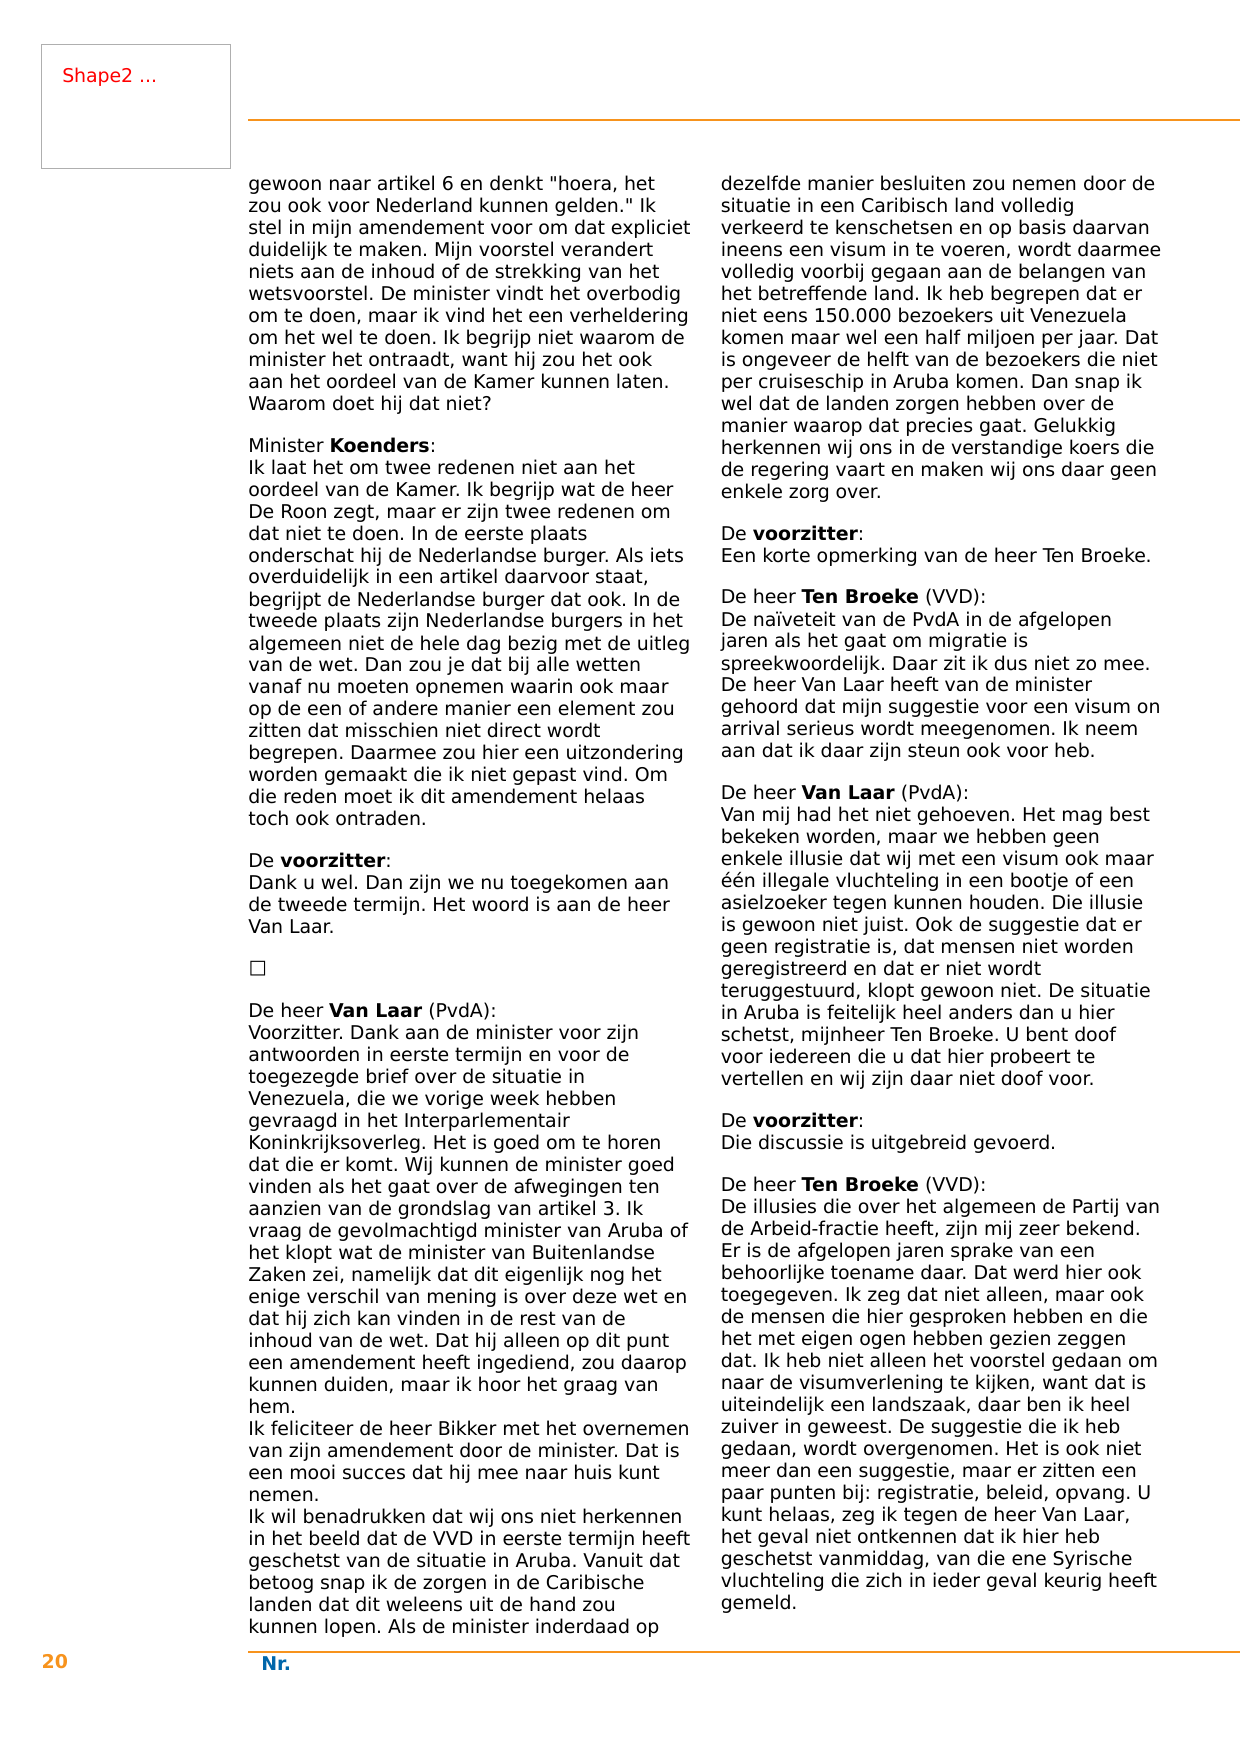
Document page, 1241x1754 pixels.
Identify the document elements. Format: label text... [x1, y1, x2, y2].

text Voorzitter. Dank aan de minister voor zijn antwoorden in eerste termijn en voor de toegezegde brief over de situatie in Venezuela, die we vorige week hebben gevraagd in het Interparlementair Koninkrijksoverleg. Het is goed om te horen dat die er komt. Wij kunnen de minister goed vinden als het gaat over de afwegingen ten aanzien van de grondslag van artikel 3. Ik vraag de gevolmachtigd minister van Aruba of het klopt wat de minister van Buitenlandse Zaken zei, namelijk dat dit eigenlijk nog het enige verschil van mening is over deze wet en dat hij zich kan vinden in de rest van de inhoud van de wet. Dat hij alleen op dit punt een amendement heeft ingediend, zou daarop kunnen duiden, maar ik hoor het graag van hem. [248, 1022, 691, 1418]
text Ik wil benadrukken dat wij ons niet herkennen in het beeld dat de VVD in eerste termijn heeft geschetst van de situatie in Aruba. Vanuit dat betoog snap ik de zorgen in de Caribische landen dat dit weleens uit de hand zou kunnen lopen. Als de minister inderdaad op [248, 1506, 691, 1637]
text De heer Ten Broeke (VVD): [721, 1174, 1163, 1196]
text De heer Ten Broeke (VVD): [721, 586, 1163, 608]
text Een korte opmerking van de heer Ten Broeke. [721, 544, 1163, 566]
text Minister Koenders: [248, 434, 691, 457]
text De voorzitter: [721, 1110, 1163, 1132]
text De heer Van Laar (PvdA): [248, 1000, 691, 1022]
text Die discussie is uitgebreid gevoerd. [721, 1132, 1163, 1154]
text Ik laat het om twee redenen niet aan het oordeel van de Kamer. Ik begrijp wat de heer De Roon zegt, maar er zijn twee redenen om dat niet te doen. In de eerste plaats onderschat hij de Nederlandse burger. Als iets overduidelijk in een artikel daarvoor staat, begrijpt de Nederlandse burger dat ook. In de tweede plaats zijn Nederlandse burgers in het algemeen niet de hele dag bezig met de uitleg van de wet. Dan zou je dat bij alle wetten vanaf nu moeten opnemen waarin ook maar op de een of andere manier een element zou zitten dat misschien niet direct wordt begrepen. Daarmee zou hier een uitzondering worden gemaakt die ik niet gepast vind. Om die reden moet ik dit amendement helaas toch ook ontraden. [248, 457, 691, 830]
text De illusies die over het algemeen de Partij van de Arbeid-fractie heeft, zijn mij zeer bekend. Er is de afgelopen jaren sprake van een behoorlijke toename daar. Dat werd hier ook toegegeven. Ik zeg dat niet alleen, maar ook de mensen die hier gesproken hebben en die het met eigen ogen hebben gezien zeggen dat. Ik heb niet alleen het voorstel gedaan om naar de visumverlening te kijken, want dat is uiteindelijk een landszaak, daar ben ik heel zuiver in geweest. De suggestie die ik heb gedaan, wordt overgenomen. Het is ook niet meer dan een suggestie, maar er zitten een paar punten bij: registratie, beleid, opvang. U kunt helaas, zeg ik tegen de heer Van Laar, het geval niet ontkennen dat ik hier heb geschetst vanmiddag, van die ene Syrische vluchteling die zich in ieder geval keurig heeft gemeld. [721, 1196, 1163, 1613]
text ⬜ [248, 958, 691, 980]
text De naïveteit van de PvdA in de afgelopen jaren als het gaat om migratie is spreekwoordelijk. Daar zit ik dus niet zo mee. De heer Van Laar heeft van de minister gehoord dat mijn suggestie voor een visum on arrival serieus wordt meegenomen. Ik neem aan dat ik daar zijn steun ook voor heb. [721, 608, 1163, 762]
text De voorzitter: [721, 522, 1163, 544]
text De heer Van Laar (PvdA): [721, 782, 1163, 804]
text gewoon naar artikel 6 en denkt "hoera, het zou ook voor Nederland kunnen gelden." Ik stel in mijn amendement voor om dat expliciet duidelijk te maken. Mijn voorstel verandert niets aan de inhoud of de strekking van het wetsvoorstel. De minister vindt het overbodig om te doen, maar ik vind het een verheldering om het wel te doen. Ik begrijp niet waarom de minister het ontraadt, want hij zou het ook aan het oordeel van de Kamer kunnen laten. Waarom doet hij dat niet? [248, 173, 691, 414]
text Van mij had het niet gehoeven. Het mag best bekeken worden, maar we hebben geen enkele illusie dat wij met een visum ook maar één illegale vluchteling in een bootje of een asielzoeker tegen kunnen houden. Die illusie is gewoon niet juist. Ook de suggestie dat er geen registratie is, dat mensen niet worden geregistreerd en dat er niet wordt teruggestuurd, klopt gewoon niet. De situatie in Aruba is feitelijk heel anders dan u hier schetst, mijnheer Ten Broeke. U bent doof voor iedereen die u dat hier probeert te vertellen en wij zijn daar niet doof voor. [721, 804, 1163, 1090]
text Ik feliciteer de heer Bikker met het overnemen van zijn amendement door de minister. Dat is een mooi succes dat hij mee naar huis kunt nemen. [248, 1418, 691, 1506]
text dezelfde manier besluiten zou nemen door de situatie in een Caribisch land volledig verkeerd te kenschetsen en op basis daarvan ineens een visum in te voeren, wordt daarmee volledig voorbij gegaan aan de belangen van het betreffende land. Ik heb begrepen dat er niet eens 150.000 bezoekers uit Venezuela komen maar wel een half miljoen per jaar. Dat is ongeveer de helft van de bezoekers die niet per cruiseschip in Aruba komen. Dan snap ik wel dat de landen zorgen hebben over de manier waarop dat precies gaat. Gelukkig herkennen wij ons in de verstandige koers die de regering vaart en maken wij ons daar geen enkele zorg over. [721, 173, 1163, 502]
text Dank u wel. Dan zijn we nu toegekomen aan de tweede termijn. Het woord is aan de heer Van Laar. [248, 872, 691, 938]
text De voorzitter: [248, 850, 691, 872]
